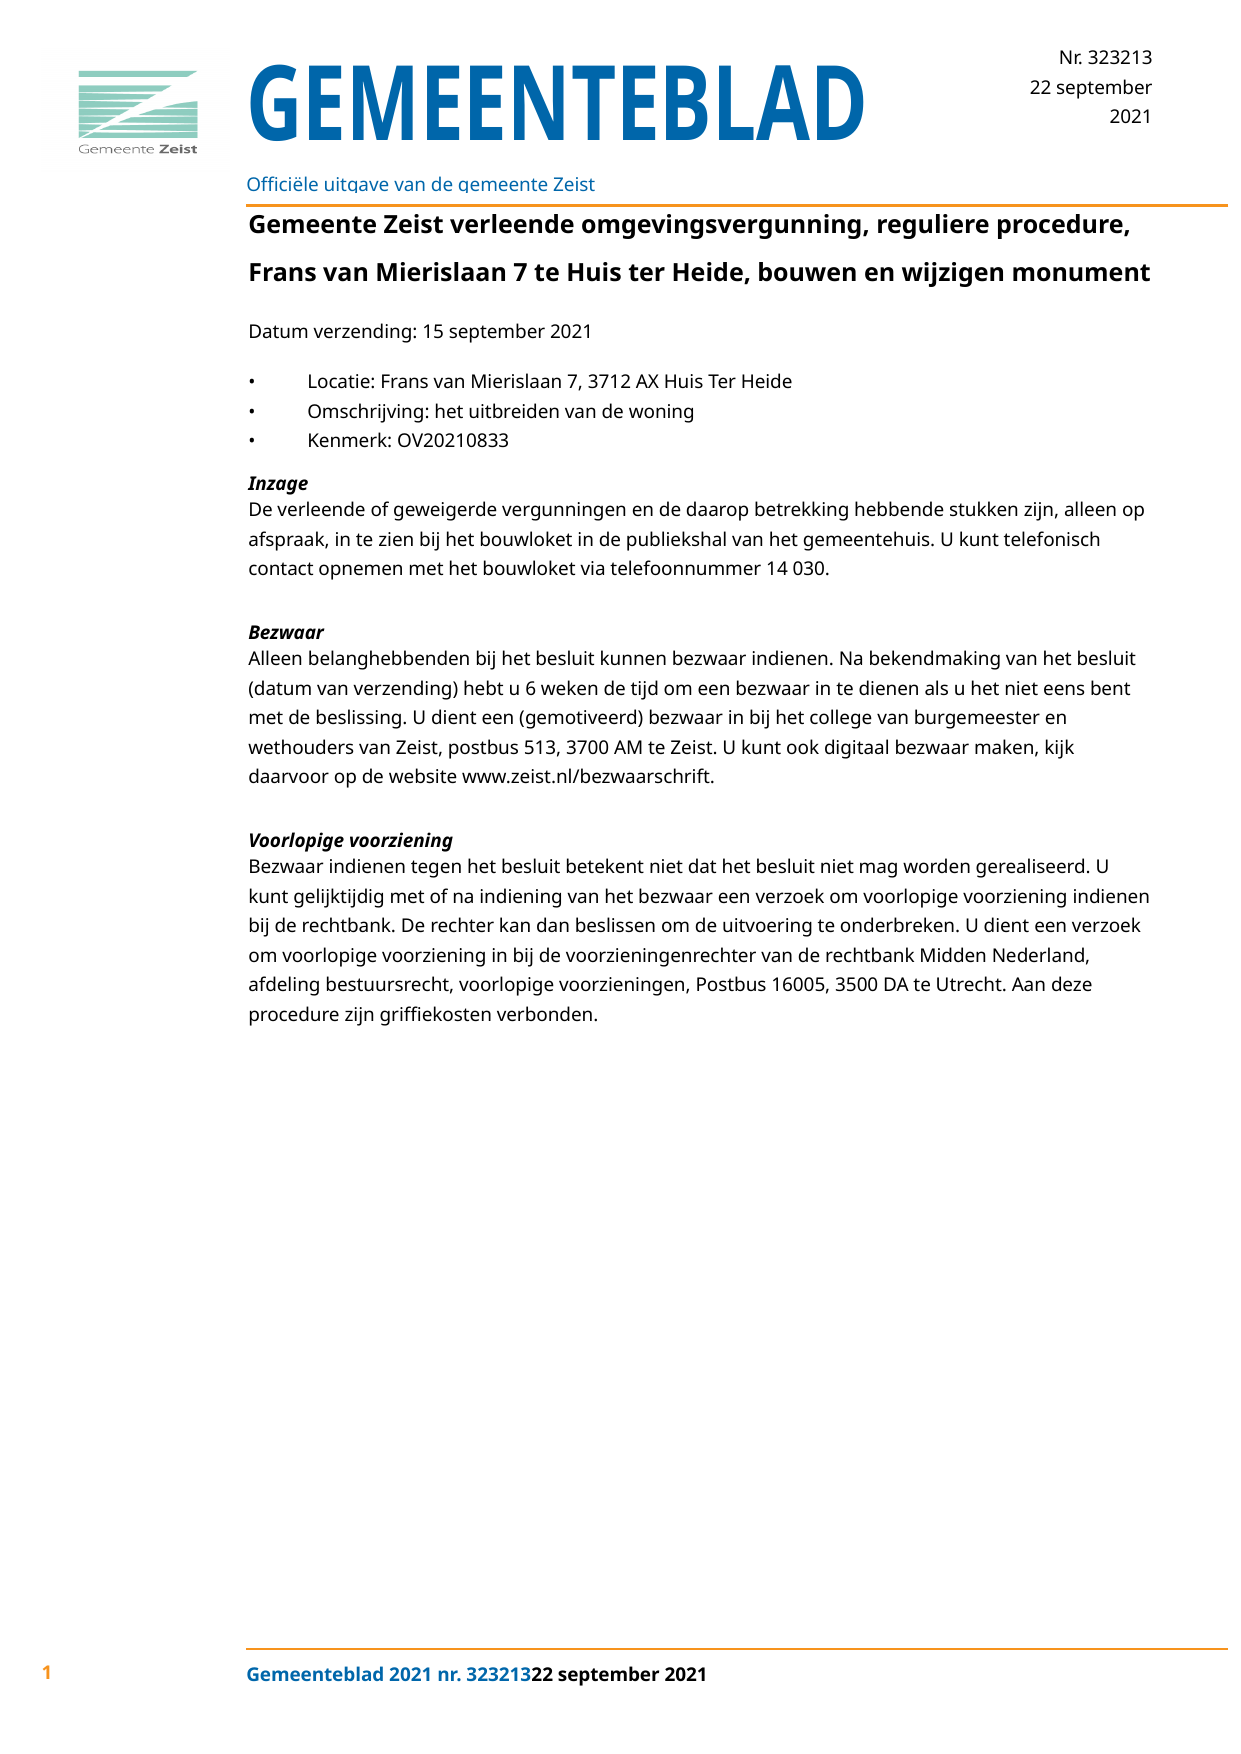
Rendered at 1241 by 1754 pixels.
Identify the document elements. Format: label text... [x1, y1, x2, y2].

text Datum verzending: 15 september 2021 [248, 318, 1152, 344]
picture [41, 47, 231, 172]
text Bezwaar [248, 619, 1152, 645]
text De verleende of geweigerde vergunningen en de daarop betrekking hebbende stukken zijn, alleen op afspraak, in te zien bij het bouwloket in de publiekshal van het gemeentehuis. U kunt telefonisch contact opnemen met het bouwloket via telefoonnummer 14 030. [248, 496, 1152, 581]
text Alleen belanghebbenden bij het besluit kunnen bezwaar indienen. Na bekendmaking van het besluit (datum van verzending) hebt u 6 weken de tijd om een bezwaar in te dienen als u het niet eens bent met de beslissing. U dient een (gemotiveerd) bezwaar in bij het college van burgemeester en wethouders van Zeist, postbus 513, 3700 AM te Zeist. U kunt ook digitaal bezwaar maken, kijk daarvoor op de website www.zeist.nl/bezwaarschrift. [248, 645, 1152, 789]
text Voorlopige voorziening [248, 827, 1152, 853]
list Omschrijving: het uitbreiden van de woning [248, 398, 1152, 424]
list Kenmerk: OV20210833 [248, 427, 1152, 453]
text Gemeente Zeist verleende omgevingsvergunning, reguliere procedure, Frans van Mierislaan 7 te Huis ter Heide, bouwen en wijzigen monument [248, 207, 1152, 288]
text Bezwaar indienen tegen het besluit betekent niet dat het besluit niet mag worden gerealiseerd. U kunt gelijktijdig met of na indiening van het bezwaar een verzoek om voorlopige voorziening indienen bij de rechtbank. De rechter kan dan beslissen om de uitvoering te onderbreken. U dient een verzoek om voorlopige voorziening in bij de voorzieningenrechter van de rechtbank Midden Nederland, afdeling bestuursrecht, voorlopige voorzieningen, Postbus 16005, 3500 DA te Utrecht. Aan deze procedure zijn griffiekosten verbonden. [248, 853, 1152, 1027]
list Locatie: Frans van Mierislaan 7, 3712 AX Huis Ter Heide [248, 368, 1152, 394]
text Inzage [248, 471, 1152, 496]
